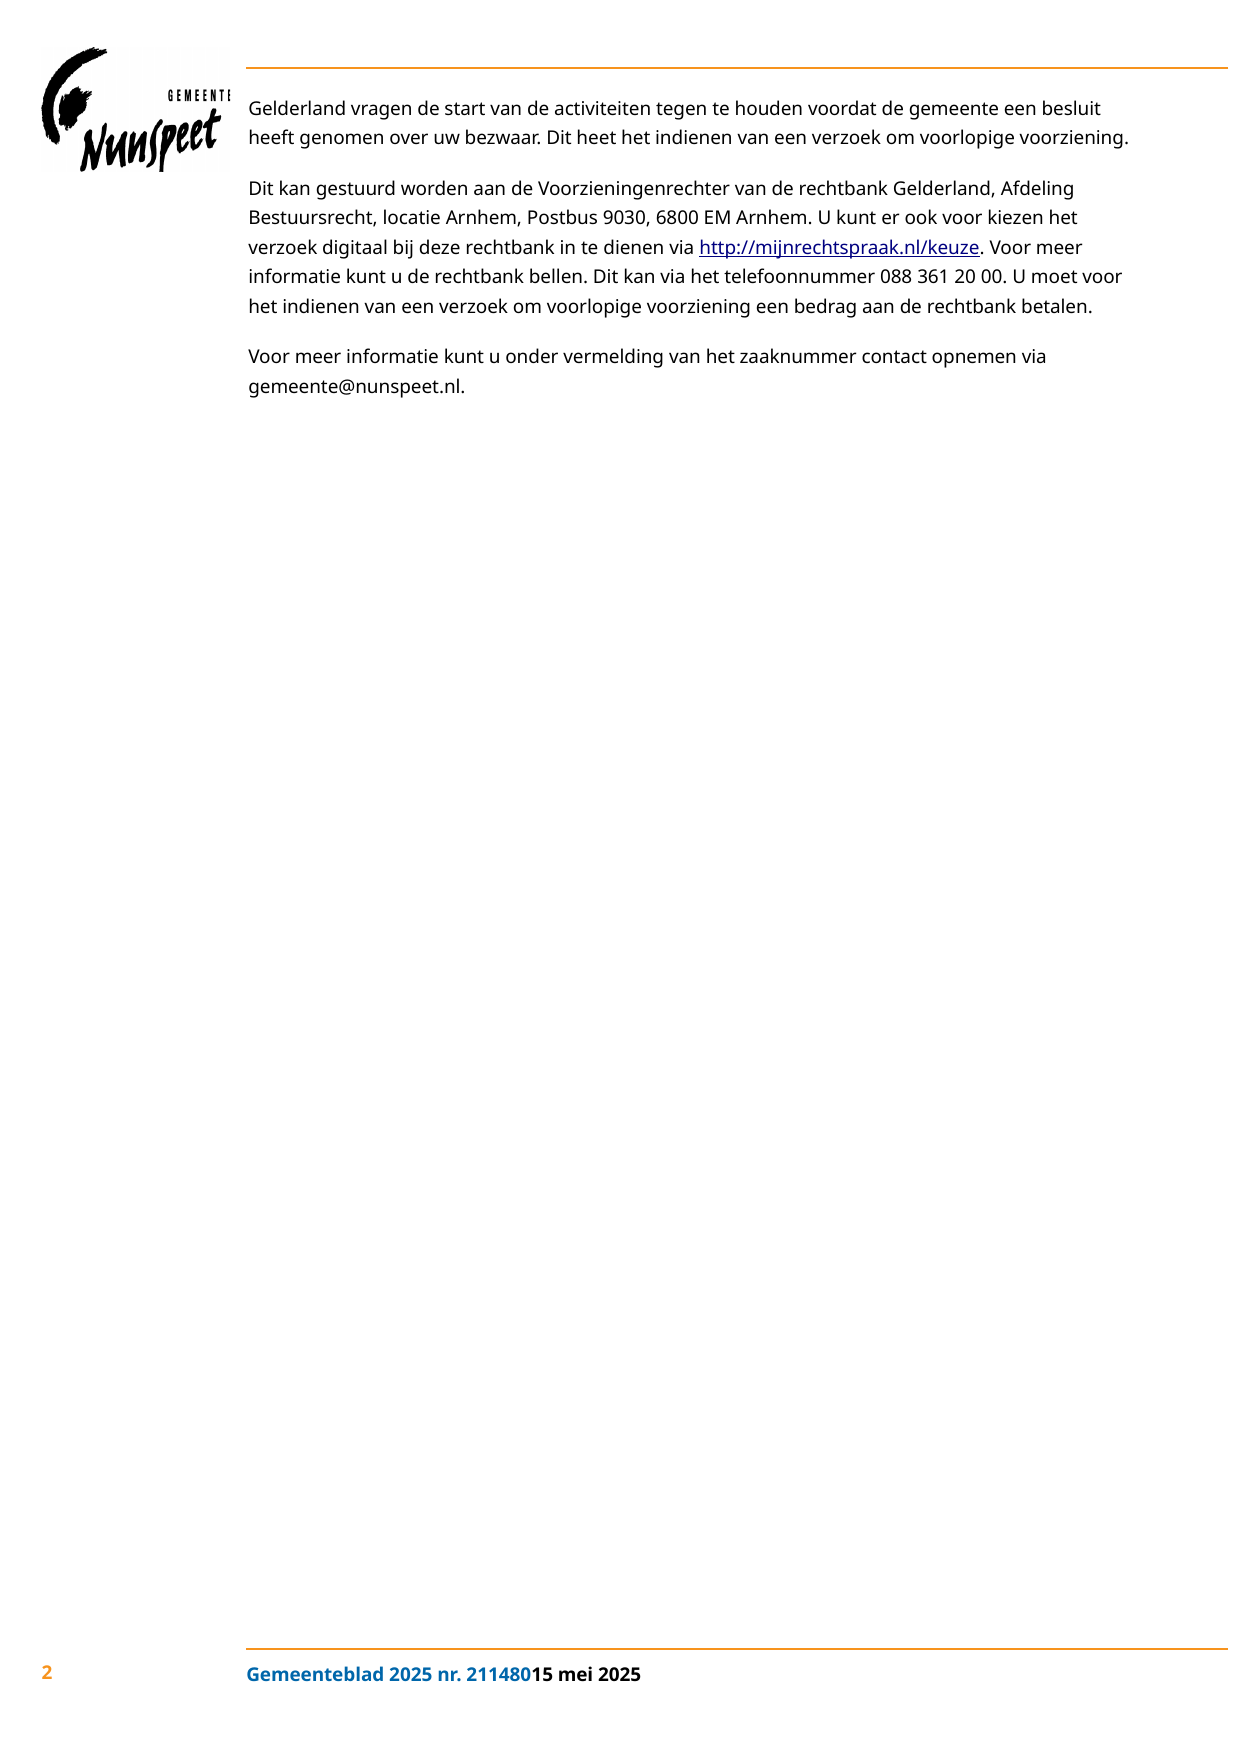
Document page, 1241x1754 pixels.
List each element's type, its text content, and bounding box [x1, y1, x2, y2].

text Voor meer informatie kunt u onder vermelding van het zaaknummer contact opnemen via gemeente@nunspeet.nl. [248, 343, 1152, 399]
text Dit kan gestuurd worden aan de Voorzieningenrechter van de rechtbank Gelderland, Afdeling Bestuursrecht, locatie Arnhem, Postbus 9030, 6800 EM Arnhem. U kunt er ook voor kiezen het verzoek digitaal bij deze rechtbank in te dienen via http://mijnrechtspraak.nl/keuze. Voor meer informatie kunt u de rechtbank bellen. Dit kan via het telefoonnummer 088 361 20 00. U moet voor het indienen van een verzoek om voorlopige voorziening een bedrag aan de rechtbank betalen. [248, 175, 1152, 319]
picture [41, 47, 231, 172]
text Gelderland vragen de start van de activiteiten tegen te houden voordat de gemeente een besluit heeft genomen over uw bezwaar. Dit heet het indienen van een verzoek om voorlopige voorziening. [248, 95, 1152, 150]
